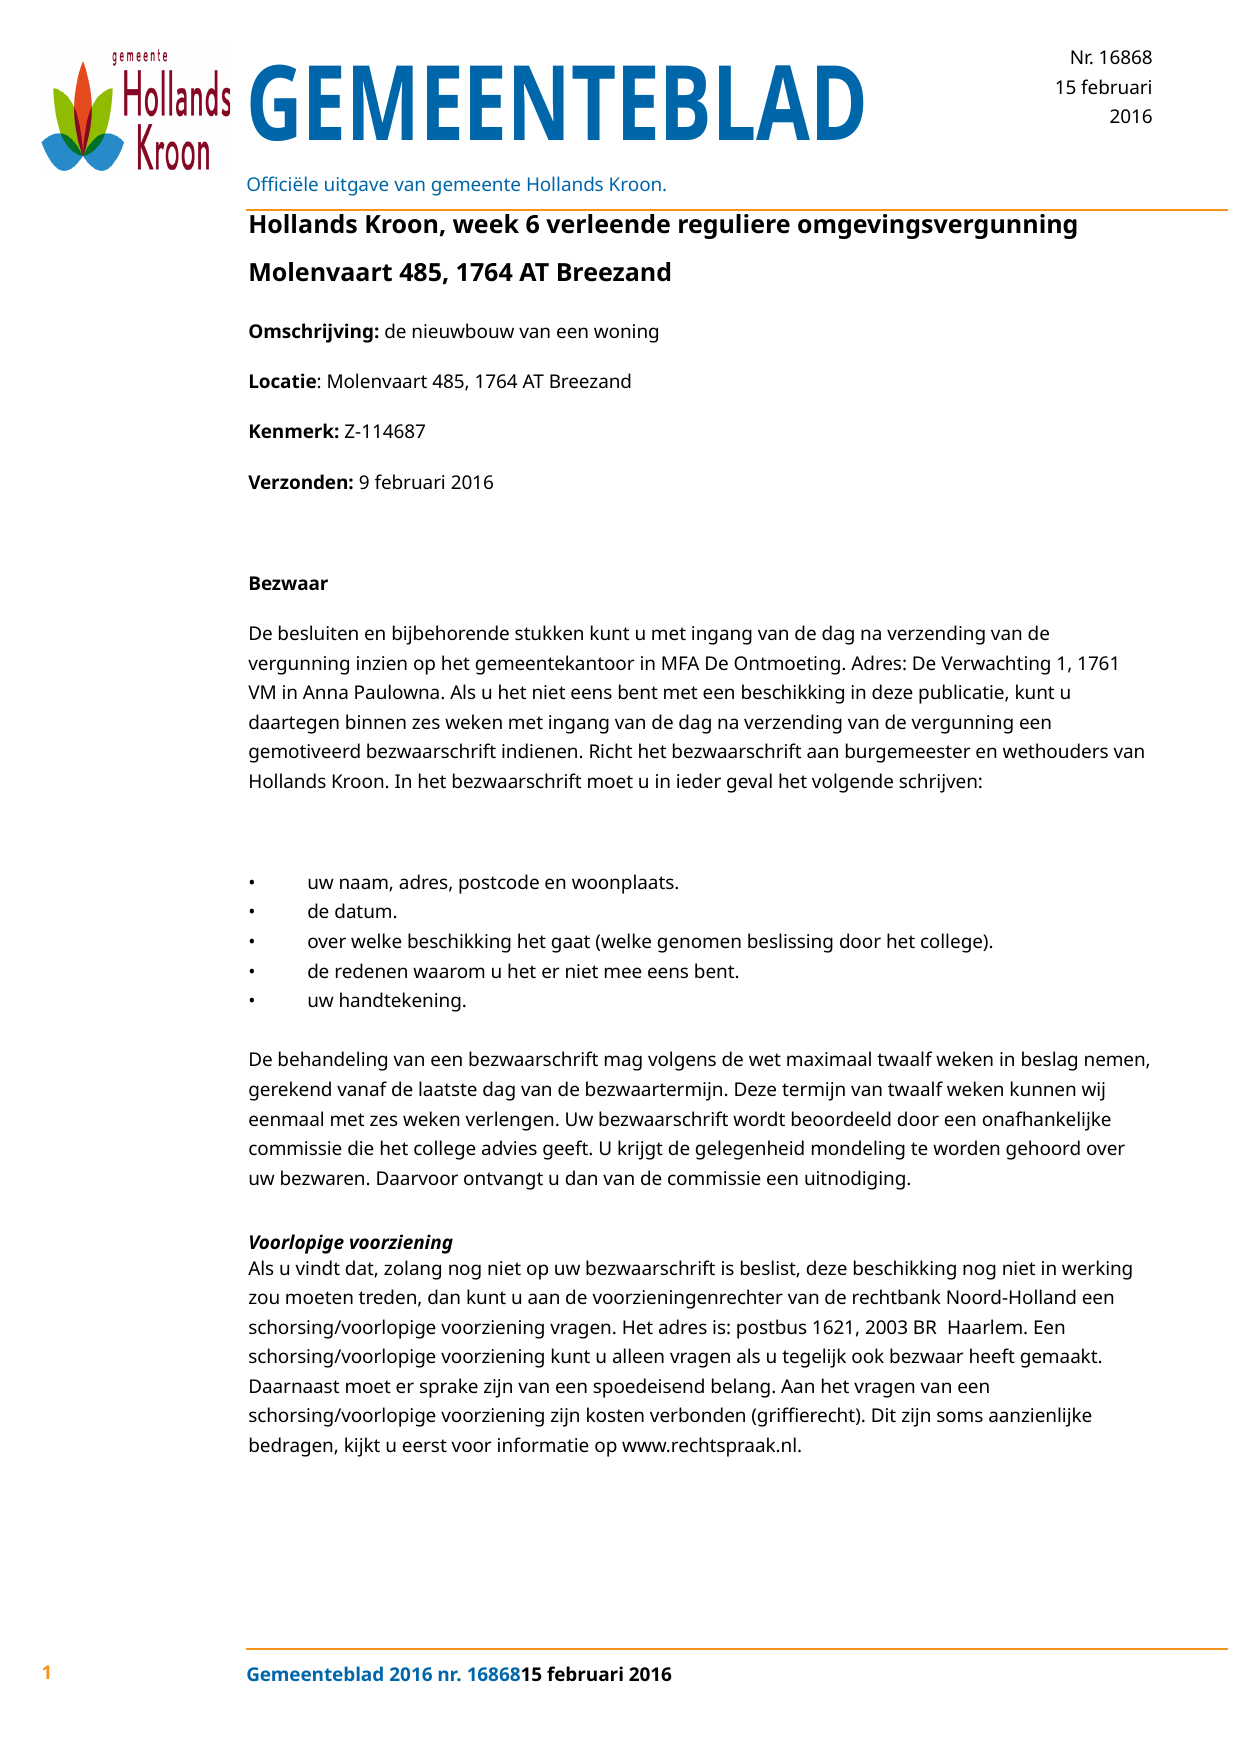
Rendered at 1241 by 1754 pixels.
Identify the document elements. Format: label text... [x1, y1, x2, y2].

list uw naam, adres, postcode en woonplaats. [248, 869, 1152, 895]
text Bezwaar [248, 570, 1152, 596]
text Hollands Kroon, week 6 verleende reguliere omgevingsvergunning Molenvaart 485, 1764 AT Breezand [248, 211, 1152, 288]
list de redenen waarom u het er niet mee eens bent. [248, 958, 1152, 984]
text De besluiten en bijbehorende stukken kunt u met ingang van de dag na verzending van de vergunning inzien op het gemeentekantoor in MFA De Ontmoeting. Adres: De Verwachting 1, 1761 VM in Anna Paulowna. Als u het niet eens bent met een beschikking in deze publicatie, kunt u daartegen binnen zes weken met ingang van de dag na verzending van de vergunning een gemotiveerd bezwaarschrift indienen. Richt het bezwaarschrift aan burgemeester en wethouders van Hollands Kroon. In het bezwaarschrift moet u in ieder geval het volgende schrijven: [248, 620, 1152, 794]
text Voorlopige voorziening [248, 1229, 1152, 1255]
picture [41, 47, 231, 172]
text Als u vindt dat, zolang nog niet op uw bezwaarschrift is beslist, deze beschikking nog niet in werking zou moeten treden, dan kunt u aan de voorzieningenrechter van de rechtbank Noord-Holland een schorsing/voorlopige voorziening vragen. Het adres is: postbus 1621, 2003 BR Haarlem. Een schorsing/voorlopige voorziening kunt u alleen vragen als u tegelijk ook bezwaar heeft gemaakt. Daarnaast moet er sprake zijn van een spoedeisend belang. Aan het vragen van een schorsing/voorlopige voorziening zijn kosten verbonden (griffierecht). Dit zijn soms aanzienlijke bedragen, kijkt u eerst voor informatie op www.rechtspraak.nl. [248, 1255, 1152, 1458]
list de datum. [248, 899, 1152, 924]
list over welke beschikking het gaat (welke genomen beslissing door het college). [248, 928, 1152, 954]
text De behandeling van een bezwaarschrift mag volgens de wet maximaal twaalf weken in beslag nemen, gerekend vanaf de laatste dag van de bezwaartermijn. Deze termijn van twaalf weken kunnen wij eenmaal met zes weken verlengen. Uw bezwaarschrift wordt beoordeeld door een onafhankelijke commissie die het college advies geeft. U krijgt de gelegenheid mondeling te worden gehoord over uw bezwaren. Daarvoor ontvangt u dan van de commissie een uitnodiging. [248, 1047, 1152, 1191]
list uw handtekening. [248, 987, 1152, 1013]
text Locatie: Molenvaart 485, 1764 AT Breezand [248, 368, 1152, 394]
text Kenmerk: Z-114687 [248, 419, 1152, 444]
text Omschrijving: de nieuwbouw van een woning [248, 318, 1152, 344]
text Verzonden: 9 februari 2016 [248, 469, 1152, 495]
